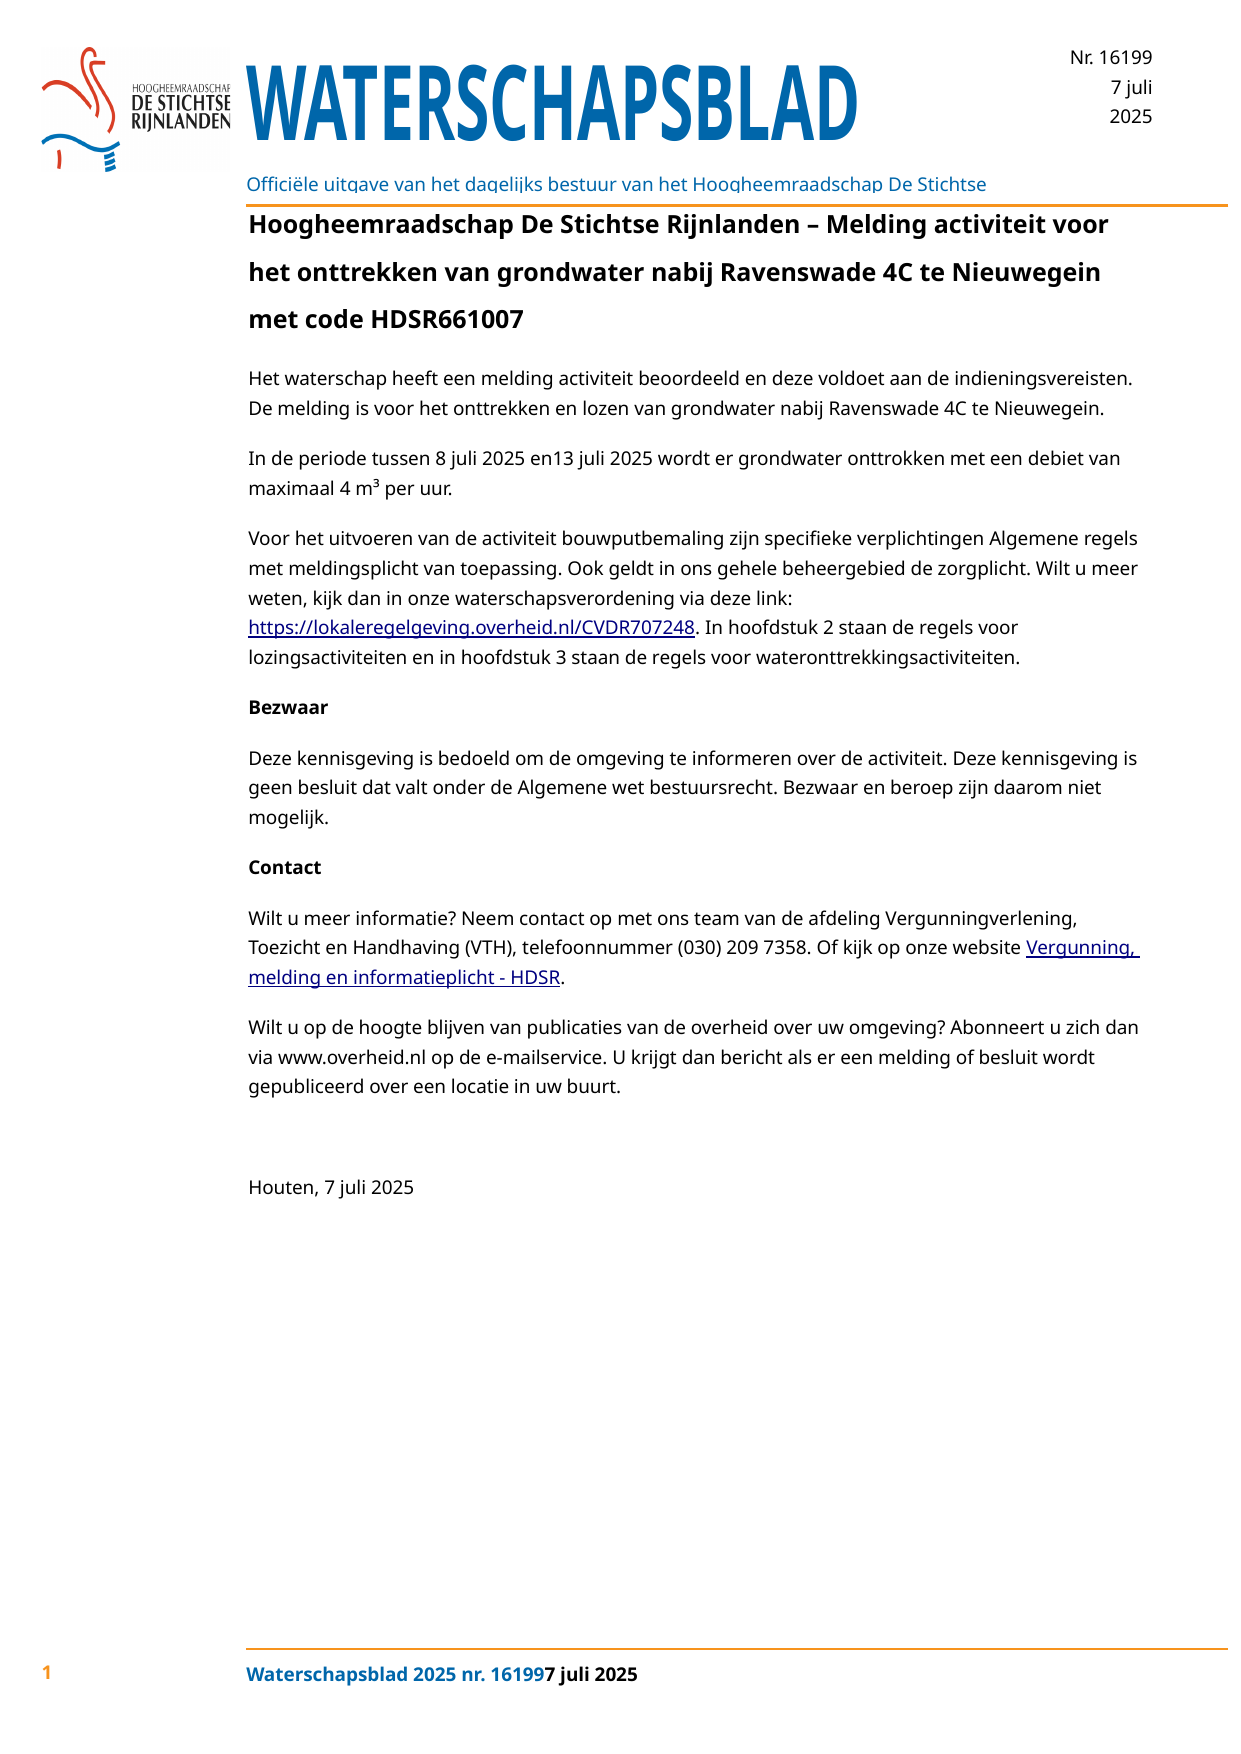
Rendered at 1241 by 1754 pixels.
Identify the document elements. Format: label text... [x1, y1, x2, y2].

text Het waterschap heeft een melding activiteit beoordeeld en deze voldoet aan de indieningsvereisten. De melding is voor het onttrekken en lozen van grondwater nabij Ravenswade 4C te Nieuwegein. [248, 366, 1152, 421]
text Voor het uitvoeren van de activiteit bouwputbemaling zijn specifieke verplichtingen Algemene regels met meldingsplicht van toepassing. Ook geldt in ons gehele beheergebied de zorgplicht. Wilt u meer weten, kijk dan in onze waterschapsverordening via deze link: https://lokaleregelgeving.overheid.nl/CVDR707248. In hoofdstuk 2 staan de regels voor lozingsactiviteiten en in hoofdstuk 3 staan de regels voor wateronttrekkingsactiviteiten. [248, 526, 1152, 669]
text Contact [248, 854, 1152, 880]
text Bezwaar [248, 694, 1152, 720]
text Hoogheemraadschap De Stichtse Rijnlanden – Melding activiteit voor het onttrekken van grondwater nabij Ravenswade 4C te Nieuwegein met code HDSR661007 [248, 207, 1152, 336]
text In de periode tussen 8 juli 2025 en13 juli 2025 wordt er grondwater onttrokken met een debiet van maximaal 4 m³ per uur. [248, 446, 1152, 501]
text Deze kennisgeving is bedoeld om de omgeving te informeren over de activiteit. Deze kennisgeving is geen besluit dat valt onder de Algemene wet bestuursrecht. Bezwaar en beroep zijn daarom niet mogelijk. [248, 745, 1152, 829]
text Houten, 7 juli 2025 [248, 1174, 1152, 1200]
text Wilt u op de hoogte blijven van publicaties van de overheid over uw omgeving? Abonneert u zich dan via www.overheid.nl op de e-mailservice. U krijgt dan bericht als er een melding of besluit wordt gepubliceerd over een locatie in uw buurt. [248, 1014, 1152, 1099]
picture [41, 47, 231, 172]
text Wilt u meer informatie? Neem contact op met ons team van de afdeling Vergunningverlening, Toezicht en Handhaving (VTH), telefoonnummer (030) 209 7358. Of kijk op onze website Vergunning, melding en informatieplicht - HDSR. [248, 905, 1152, 989]
